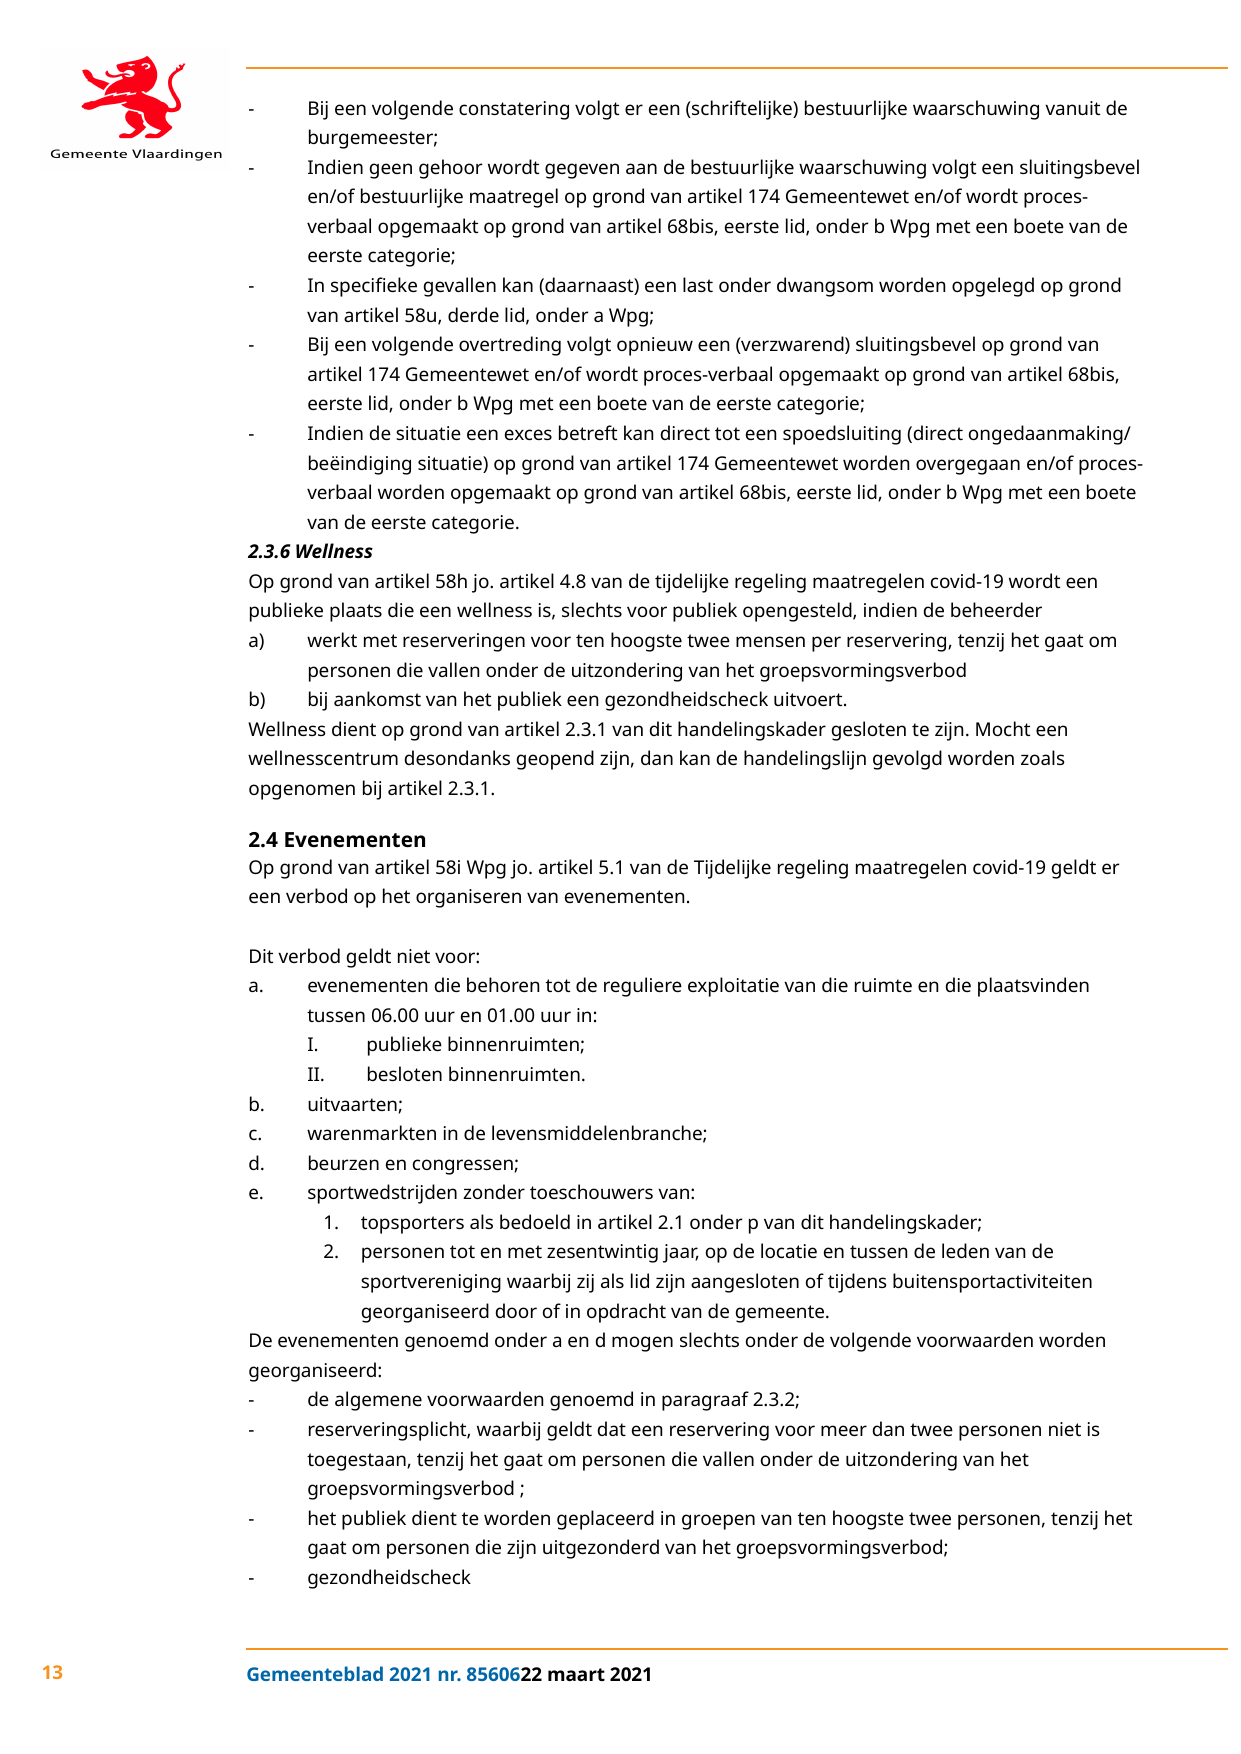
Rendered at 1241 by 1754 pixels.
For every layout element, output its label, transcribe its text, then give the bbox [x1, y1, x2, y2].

list In specifieke gevallen kan (daarnaast) een last onder dwangsom worden opgelegd op grond van artikel 58u, derde lid, onder a Wpg; [248, 272, 1152, 328]
list Indien de situatie een exces betreft kan direct tot een spoedsluiting (direct ongedaanmaking/ beëindiging situatie) op grond van artikel 174 Gemeentewet worden overgegaan en/of proces-verbaal worden opgemaakt op grond van artikel 68bis, eerste lid, onder b Wpg met een boete van de eerste categorie. [248, 420, 1152, 535]
list gezondheidscheck [248, 1564, 1152, 1590]
list warenmarkten in de levensmiddelenbranche; [248, 1120, 1152, 1146]
list reserveringsplicht, waarbij geldt dat een reservering voor meer dan twee personen niet is toegestaan, tenzij het gaat om personen die vallen onder de uitzondering van het groepsvormingsverbod ; [248, 1416, 1152, 1501]
list het publiek dient te worden geplaceerd in groepen van ten hoogste twee personen, tenzij het gaat om personen die zijn uitgezonderd van het groepsvormingsverbod; [248, 1505, 1152, 1560]
list de algemene voorwaarden genoemd in paragraaf 2.3.2; [248, 1387, 1152, 1412]
list topsporters als bedoeld in artikel 2.1 onder p van dit handelingskader; [323, 1209, 1152, 1235]
list Bij een volgende overtreding volgt opnieuw een (verzwarend) sluitingsbevel op grond van artikel 174 Gemeentewet en/of wordt proces-verbaal opgemaakt op grond van artikel 68bis, eerste lid, onder b Wpg met een boete van de eerste categorie; [248, 331, 1152, 416]
text De evenementen genoemd onder a en d mogen slechts onder de volgende voorwaarden worden georganiseerd: [248, 1327, 1152, 1383]
text Op grond van artikel 58i Wpg jo. artikel 5.1 van de Tijdelijke regeling maatregelen covid-19 geldt er een verbod op het organiseren van evenementen. [248, 854, 1152, 909]
list beurzen en congressen; [248, 1150, 1152, 1176]
text 2.3.6 Wellness [248, 538, 1152, 564]
list bij aankomst van het publiek een gezondheidscheck uitvoert. [248, 686, 1152, 712]
list sportwedstrijden zonder toeschouwers van: [248, 1179, 1152, 1205]
list personen tot en met zesentwintig jaar, op de locatie en tussen de leden van de sportvereniging waarbij zij als lid zijn aangesloten of tijdens buitensportactiviteiten georganiseerd door of in opdracht van de gemeente. [323, 1239, 1152, 1323]
text 2.4 Evenementen [248, 826, 1152, 854]
text Op grond van artikel 58h jo. artikel 4.8 van de tijdelijke regeling maatregelen covid-19 wordt een publieke plaats die een wellness is, slechts voor publiek opengesteld, indien de beheerder [248, 568, 1152, 623]
list publieke binnenruimten; [307, 1032, 1152, 1057]
list besloten binnenruimten. [307, 1061, 1152, 1087]
list uitvaarten; [248, 1091, 1152, 1116]
list Bij een volgende constatering volgt er een (schriftelijke) bestuurlijke waarschuwing vanuit de burgemeester; [248, 95, 1152, 150]
list Indien geen gehoor wordt gegeven aan de bestuurlijke waarschuwing volgt een sluitingsbevel en/of bestuurlijke maatregel op grond van artikel 174 Gemeentewet en/of wordt proces-verbaal opgemaakt op grond van artikel 68bis, eerste lid, onder b Wpg met een boete van de eerste categorie; [248, 154, 1152, 268]
picture [41, 47, 231, 172]
list evenementen die behoren tot de reguliere exploitatie van die ruimte en die plaatsvinden tussen 06.00 uur en 01.00 uur in: [248, 972, 1152, 1028]
text Wellness dient op grond van artikel 2.3.1 van dit handelingskader gesloten te zijn. Mocht een wellnesscentrum desondanks geopend zijn, dan kan de handelingslijn gevolgd worden zoals opgenomen bij artikel 2.3.1. [248, 716, 1152, 801]
list werkt met reserveringen voor ten hoogste twee mensen per reservering, tenzij het gaat om personen die vallen onder de uitzondering van het groepsvormingsverbod [248, 627, 1152, 683]
text Dit verbod geldt niet voor: [248, 943, 1152, 968]
